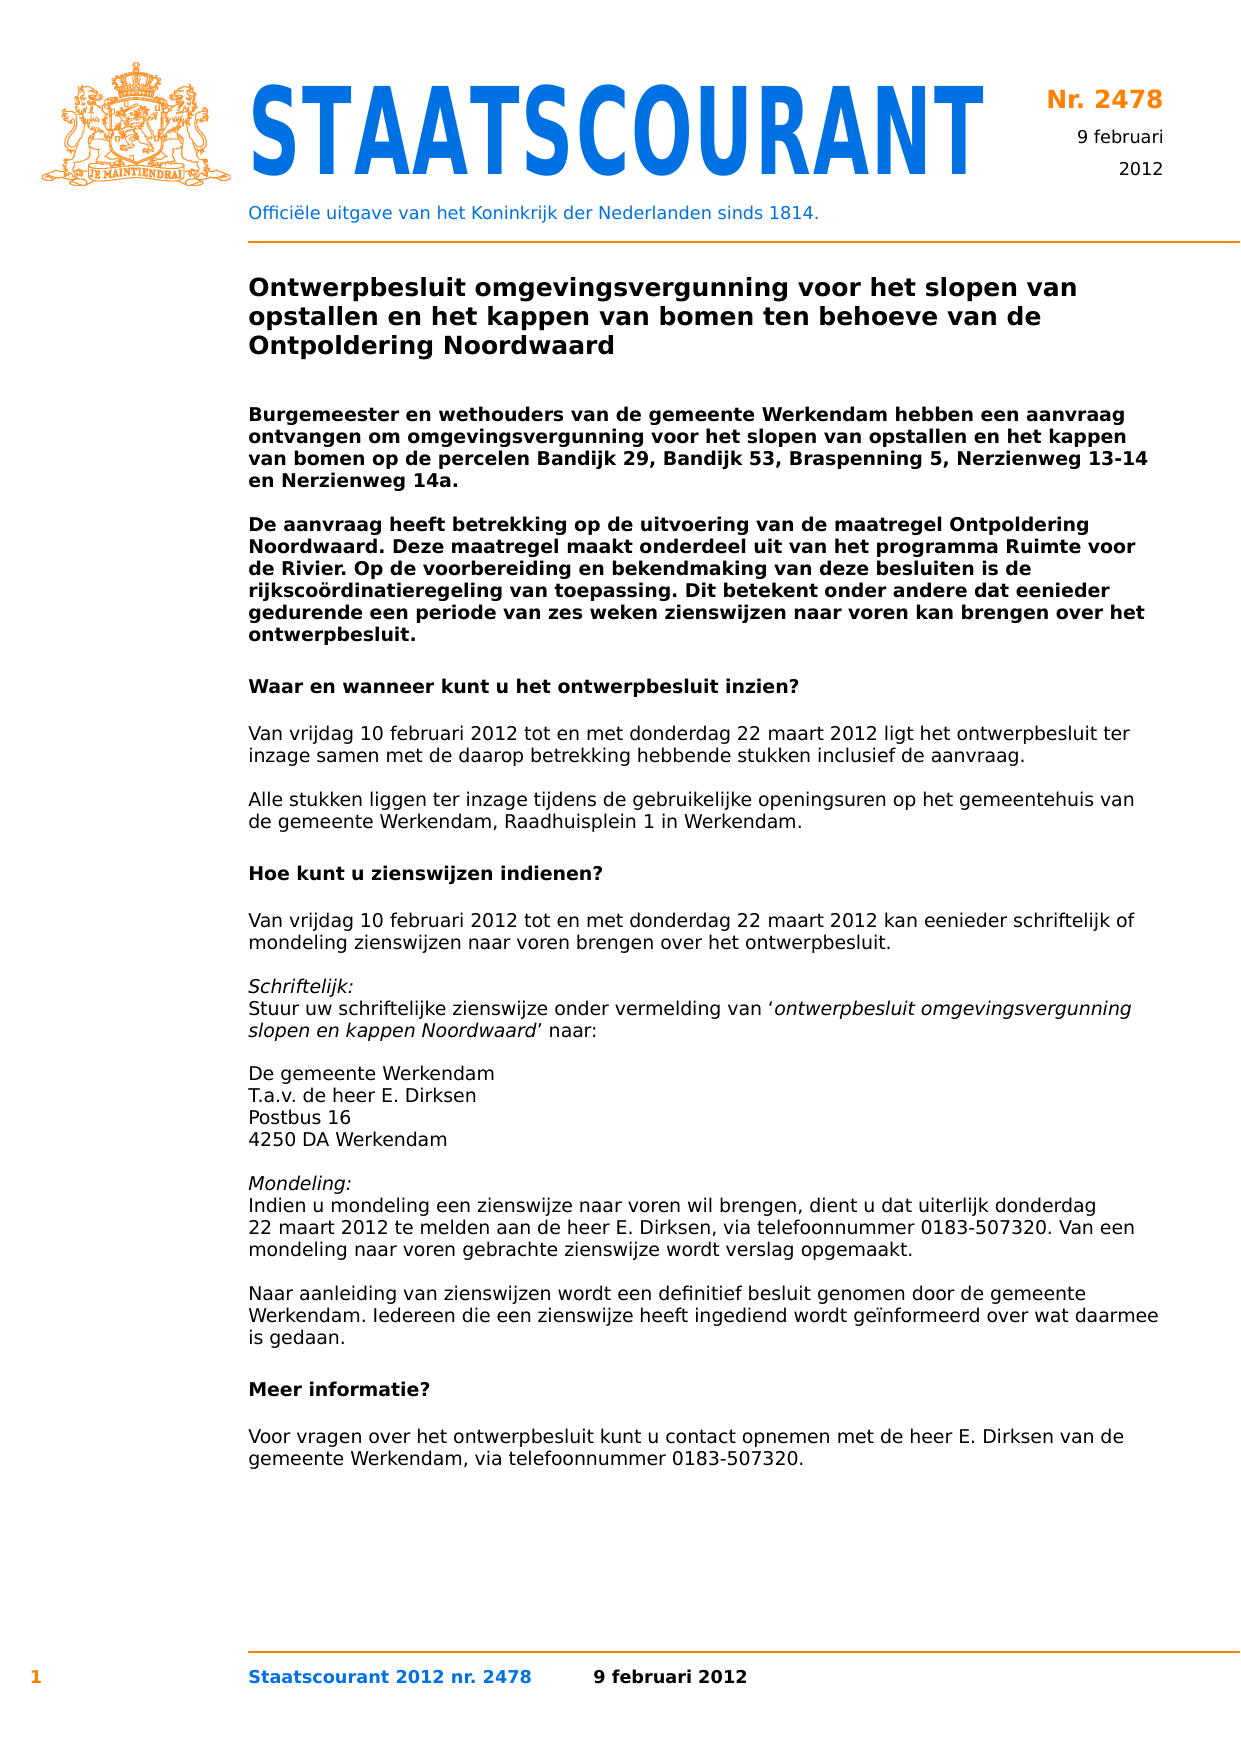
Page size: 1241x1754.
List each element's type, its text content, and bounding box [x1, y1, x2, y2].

text Naar aanleiding van zienswijzen wordt een definitief besluit genomen door de gemeente Werkendam. Iedereen die een zienswijze heeft ingediend wordt geïnformeerd over wat daarmee is gedaan. [248, 1283, 1163, 1349]
table_cell Officiële uitgave van het Koninkrijk der Nederlanden sinds 1814. [248, 203, 1240, 241]
text Schriftelijk: [248, 976, 1163, 997]
table_cell 2012 [998, 153, 1240, 203]
table_header Nr. 2478 [998, 62, 1240, 121]
text Van vrijdag 10 februari 2012 tot en met donderdag 22 maart 2012 kan eenieder schriftelijk of mondeling zienswijzen naar voren brengen over het ontwerpbesluit. [248, 910, 1163, 954]
text Indien u mondeling een zienswijze naar voren wil brengen, dient u dat uiterlijk donderdag 22 maart 2012 te melden aan de heer E. Dirksen, via telefoonnummer 0183-507320. Van een mondeling naar voren gebrachte zienswijze wordt verslag opgemaakt. [248, 1195, 1163, 1261]
text Postbus 16 [248, 1107, 1163, 1129]
text 4250 DA Werkendam [248, 1129, 1163, 1151]
text Alle stukken liggen ter inzage tijdens de gebruikelijke openingsuren op het gemeentehuis van de gemeente Werkendam, Raadhuisplein 1 in Werkendam. [248, 789, 1163, 833]
text T.a.v. de heer E. Dirksen [248, 1085, 1163, 1107]
text Van vrijdag 10 februari 2012 tot en met donderdag 22 maart 2012 ligt het ontwerpbesluit ter inzage samen met de daarop betrekking hebbende stukken inclusief de aanvraag. [248, 723, 1163, 767]
picture [41, 62, 231, 186]
text Voor vragen over het ontwerpbesluit kunt u contact opnemen met de heer E. Dirksen van de gemeente Werkendam, via telefoonnummer 0183-507320. [248, 1426, 1163, 1470]
subtitle Waar en wanneer kunt u het ontwerpbesluit inzien? [248, 676, 1163, 698]
text Mondeling: [248, 1173, 1163, 1195]
subtitle Meer informatie? [248, 1379, 1163, 1401]
text Burgemeester en wethouders van de gemeente Werkendam hebben een aanvraag ontvangen om omgevingsvergunning voor het slopen van opstallen en het kappen van bomen op de percelen Bandijk 29, Bandijk 53, Braspenning 5, Nerzienweg 13-14 en Nerzienweg 14a. [248, 404, 1163, 492]
table_header STAATSCOURANT [248, 62, 998, 203]
subtitle Hoe kunt u zienswijzen indienen? [248, 863, 1163, 885]
text De gemeente Werkendam [248, 1063, 1163, 1085]
subtitle Ontwerpbesluit omgevingsvergunning voor het slopen van opstallen en het kappen van bomen ten behoeve van de Ontpoldering Noordwaard [248, 273, 1163, 361]
table_cell 9 februari [998, 121, 1240, 153]
text Stuur uw schriftelijke zienswijze onder vermelding van ‘ontwerpbesluit omgevingsvergunning slopen en kappen Noordwaard’ naar: [248, 997, 1163, 1041]
table_header [25, 62, 248, 241]
text De aanvraag heeft betrekking op de uitvoering van de maatregel Ontpoldering Noordwaard. Deze maatregel maakt onderdeel uit van het programma Ruimte voor de Rivier. Op de voorbereiding en bekendmaking van deze besluiten is de rijkscoördinatieregeling van toepassing. Dit betekent onder andere dat eenieder gedurende een periode van zes weken zienswijzen naar voren kan brengen over het ontwerpbesluit. [248, 514, 1163, 646]
